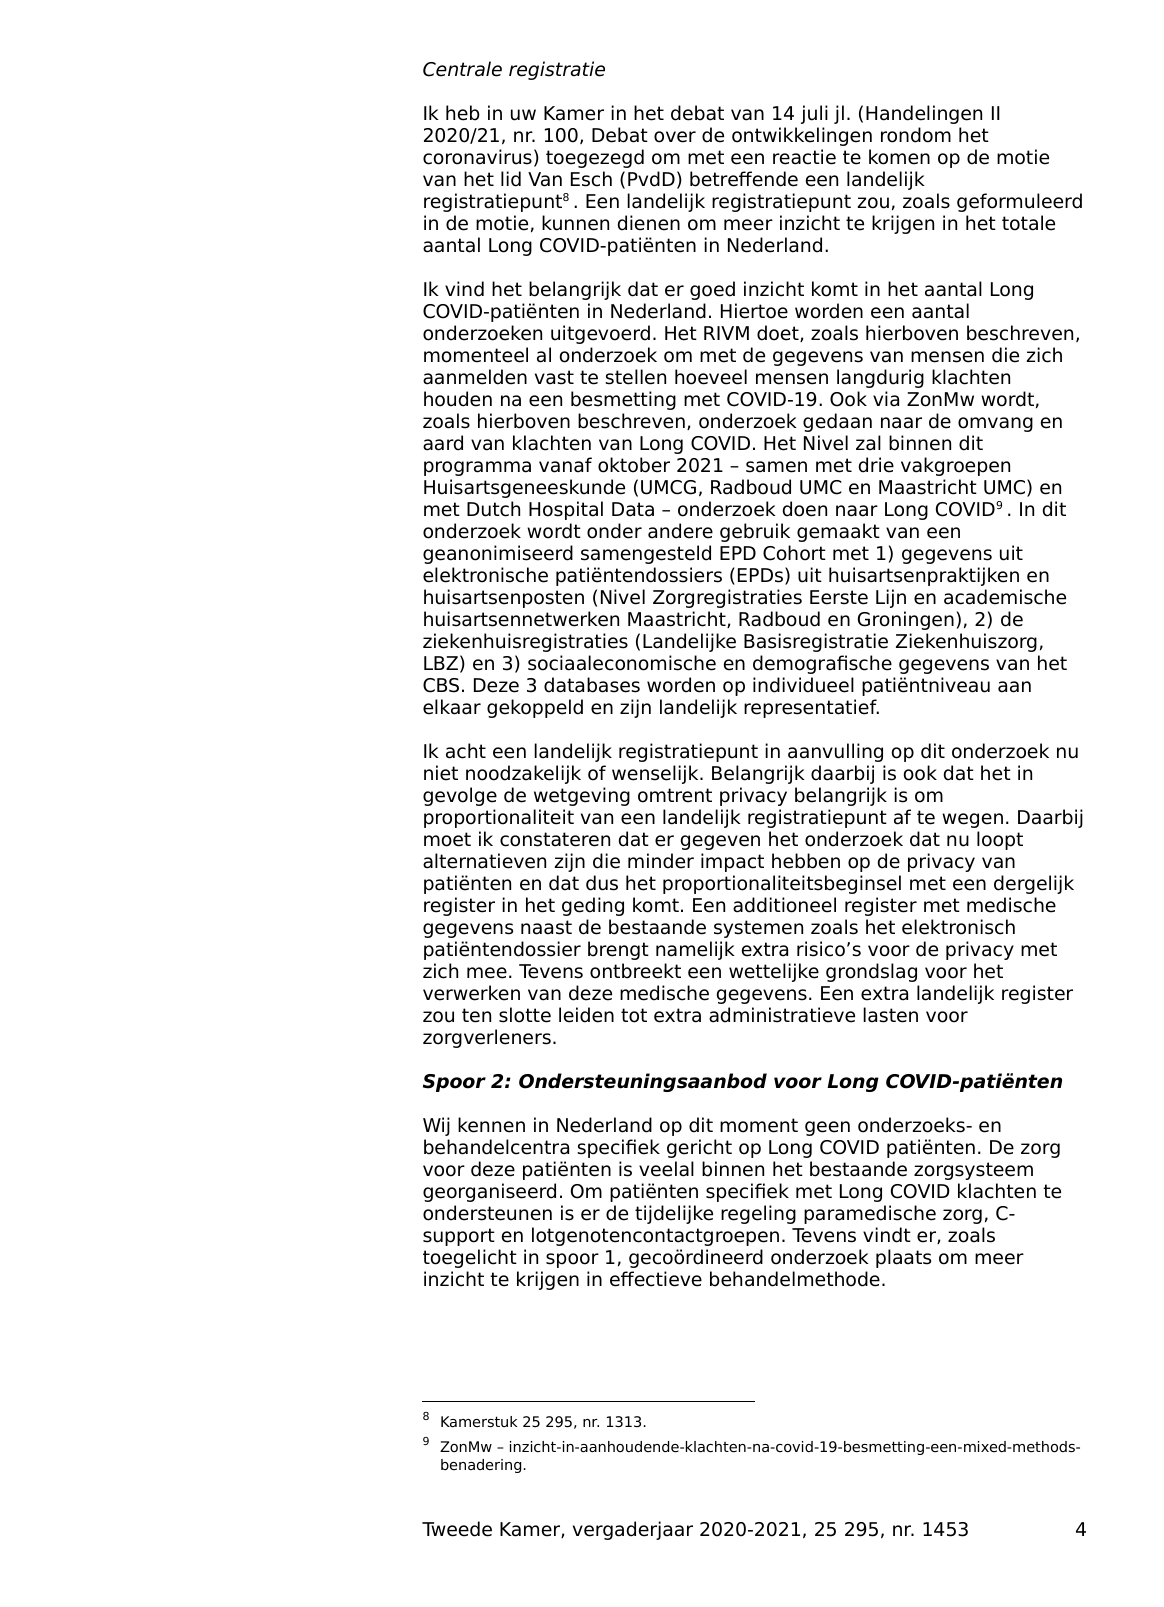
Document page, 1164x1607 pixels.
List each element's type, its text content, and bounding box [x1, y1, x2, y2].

text Kamerstuk 25 295, nr. 1313. [422, 1410, 1087, 1432]
text Ik heb in uw Kamer in het debat van 14 juli jl. (Handelingen II 2020/21, nr. 100, Debat over de ontwikkelingen rondom het coronavirus) toegezegd om met een reactie te komen op de motie van het lid Van Esch (PvdD) betreffende een landelijk registratiepunt. Een landelijk registratiepunt zou, zoals geformuleerd in de motie, kunnen dienen om meer inzicht te krijgen in het totale aantal Long COVID-patiënten in Nederland. [422, 103, 1087, 257]
subtitle Centrale registratie [422, 59, 1087, 81]
subtitle Spoor 2: Ondersteuningsaanbod voor Long COVID-patiënten [422, 1071, 1087, 1093]
text Ik acht een landelijk registratiepunt in aanvulling op dit onderzoek nu niet noodzakelijk of wenselijk. Belangrijk daarbij is ook dat het in gevolge de wetgeving omtrent privacy belangrijk is om proportionaliteit van een landelijk registratiepunt af te wegen. Daarbij moet ik constateren dat er gegeven het onderzoek dat nu loopt alternatieven zijn die minder impact hebben op de privacy van patiënten en dat dus het proportionaliteitsbeginsel met een dergelijk register in het geding komt. Een additioneel register met medische gegevens naast de bestaande systemen zoals het elektronisch patiëntendossier brengt namelijk extra risico’s voor de privacy met zich mee. Tevens ontbreekt een wettelijke grondslag voor het verwerken van deze medische gegevens. Een extra landelijk register zou ten slotte leiden tot extra administratieve lasten voor zorgverleners. [422, 741, 1087, 1049]
text ZonMw – inzicht-in-aanhoudende-klachten-na-covid-19-besmetting-een-mixed-methods-benadering. [422, 1435, 1087, 1474]
text Ik vind het belangrijk dat er goed inzicht komt in het aantal Long COVID-patiënten in Nederland. Hiertoe worden een aantal onderzoeken uitgevoerd. Het RIVM doet, zoals hierboven beschreven, momenteel al onderzoek om met de gegevens van mensen die zich aanmelden vast te stellen hoeveel mensen langdurig klachten houden na een besmetting met COVID-19. Ook via ZonMw wordt, zoals hierboven beschreven, onderzoek gedaan naar de omvang en aard van klachten van Long COVID. Het Nivel zal binnen dit programma vanaf oktober 2021 – samen met drie vakgroepen Huisartsgeneeskunde (UMCG, Radboud UMC en Maastricht UMC) en met Dutch Hospital Data – onderzoek doen naar Long COVID. In dit onderzoek wordt onder andere gebruik gemaakt van een geanonimiseerd samengesteld EPD Cohort met 1) gegevens uit elektronische patiëntendossiers (EPDs) uit huisartsenpraktijken en huisartsenposten (Nivel Zorgregistraties Eerste Lijn en academische huisartsennetwerken Maastricht, Radboud en Groningen), 2) de ziekenhuisregistraties (Landelijke Basisregistratie Ziekenhuiszorg, LBZ) en 3) sociaaleconomische en demografische gegevens van het CBS. Deze 3 databases worden op individueel patiëntniveau aan elkaar gekoppeld en zijn landelijk representatief. [422, 279, 1087, 719]
text Wij kennen in Nederland op dit moment geen onderzoeks- en behandelcentra specifiek gericht op Long COVID patiënten. De zorg voor deze patiënten is veelal binnen het bestaande zorgsysteem georganiseerd. Om patiënten specifiek met Long COVID klachten te ondersteunen is er de tijdelijke regeling paramedische zorg, C-support en lotgenotencontactgroepen. Tevens vindt er, zoals toegelicht in spoor 1, gecoördineerd onderzoek plaats om meer inzicht te krijgen in effectieve behandelmethode. [422, 1115, 1087, 1291]
